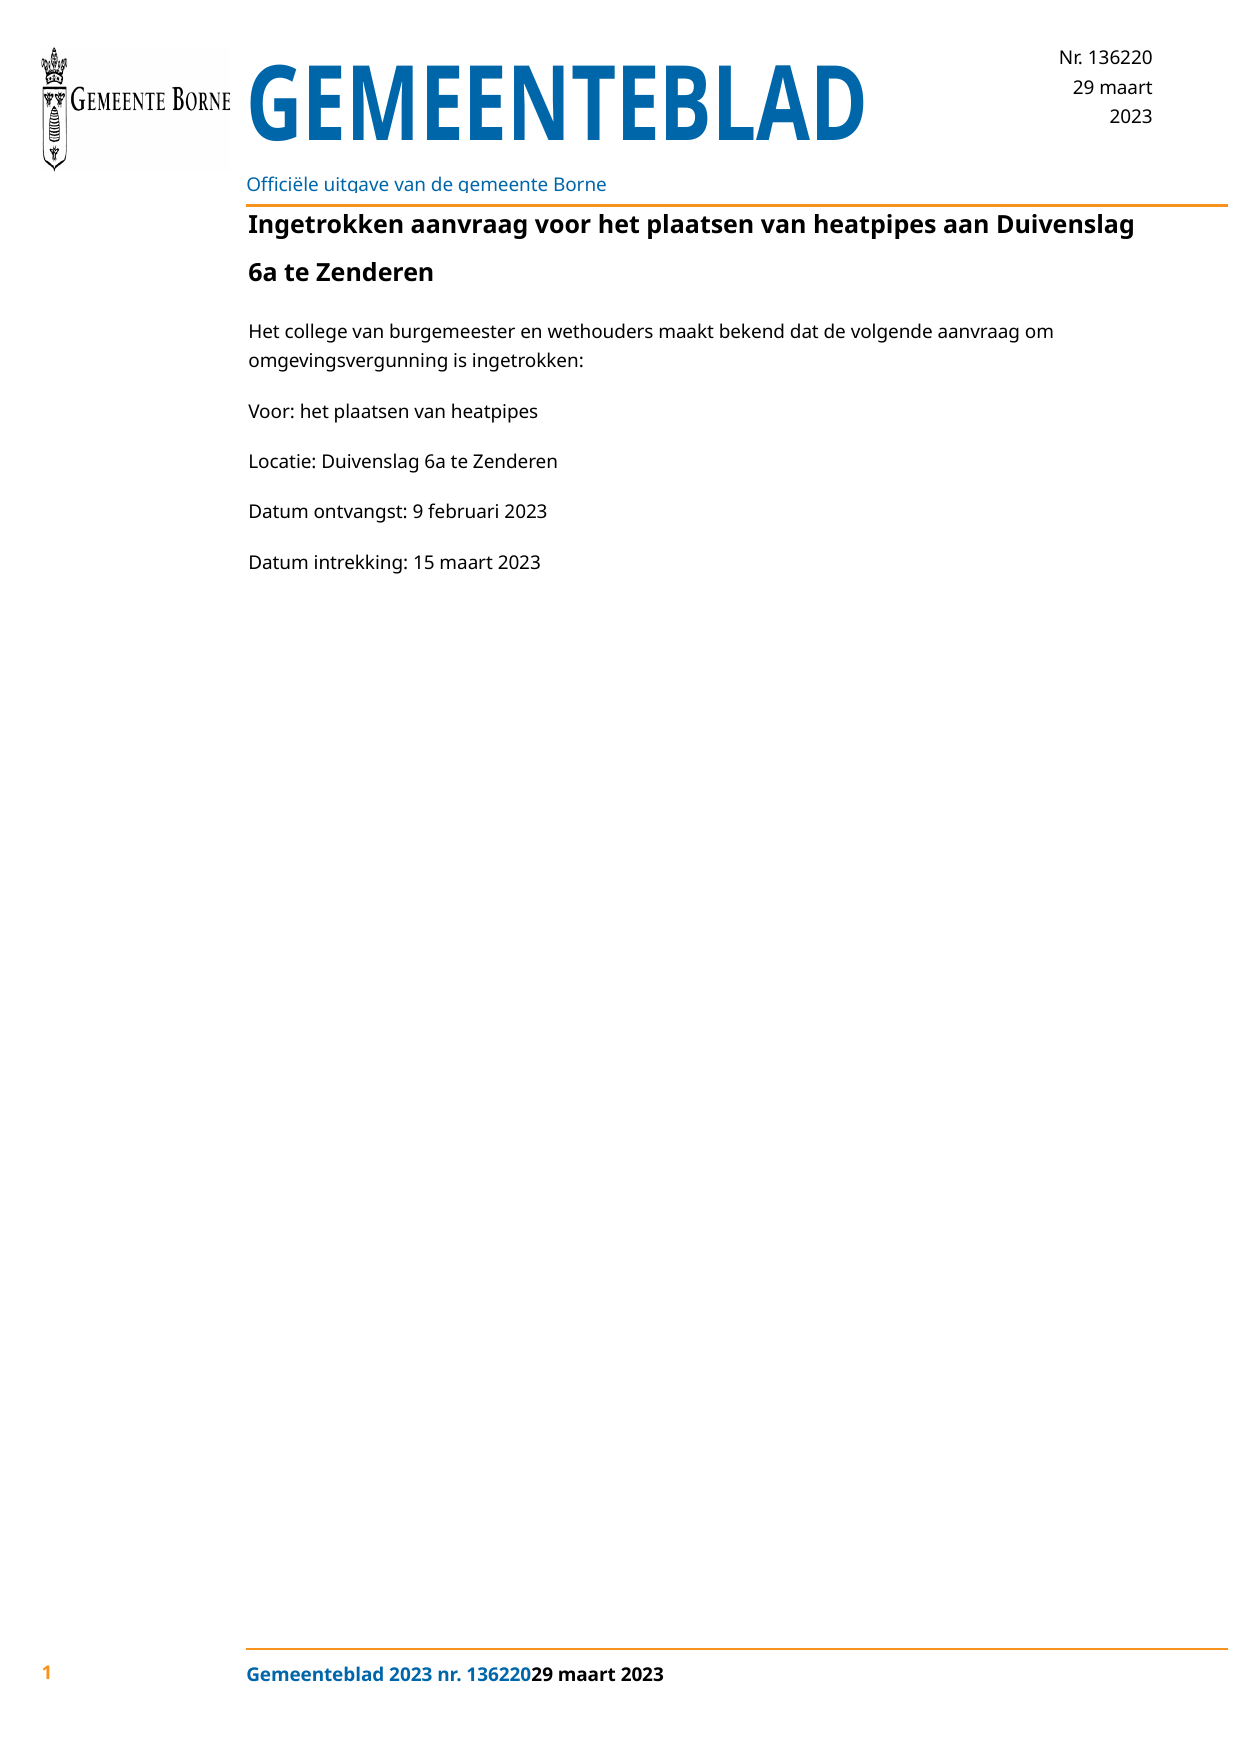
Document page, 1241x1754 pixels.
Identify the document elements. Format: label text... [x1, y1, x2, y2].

text Voor: het plaatsen van heatpipes [248, 398, 1152, 424]
text Ingetrokken aanvraag voor het plaatsen van heatpipes aan Duivenslag 6a te Zenderen [248, 207, 1152, 288]
text Locatie: Duivenslag 6a te Zenderen [248, 448, 1152, 474]
text Het college van burgemeester en wethouders maakt bekend dat de volgende aanvraag om omgevingsvergunning is ingetrokken: [248, 318, 1152, 373]
picture [41, 47, 231, 172]
text Datum ontvangst: 9 februari 2023 [248, 499, 1152, 524]
text Datum intrekking: 15 maart 2023 [248, 549, 1152, 575]
